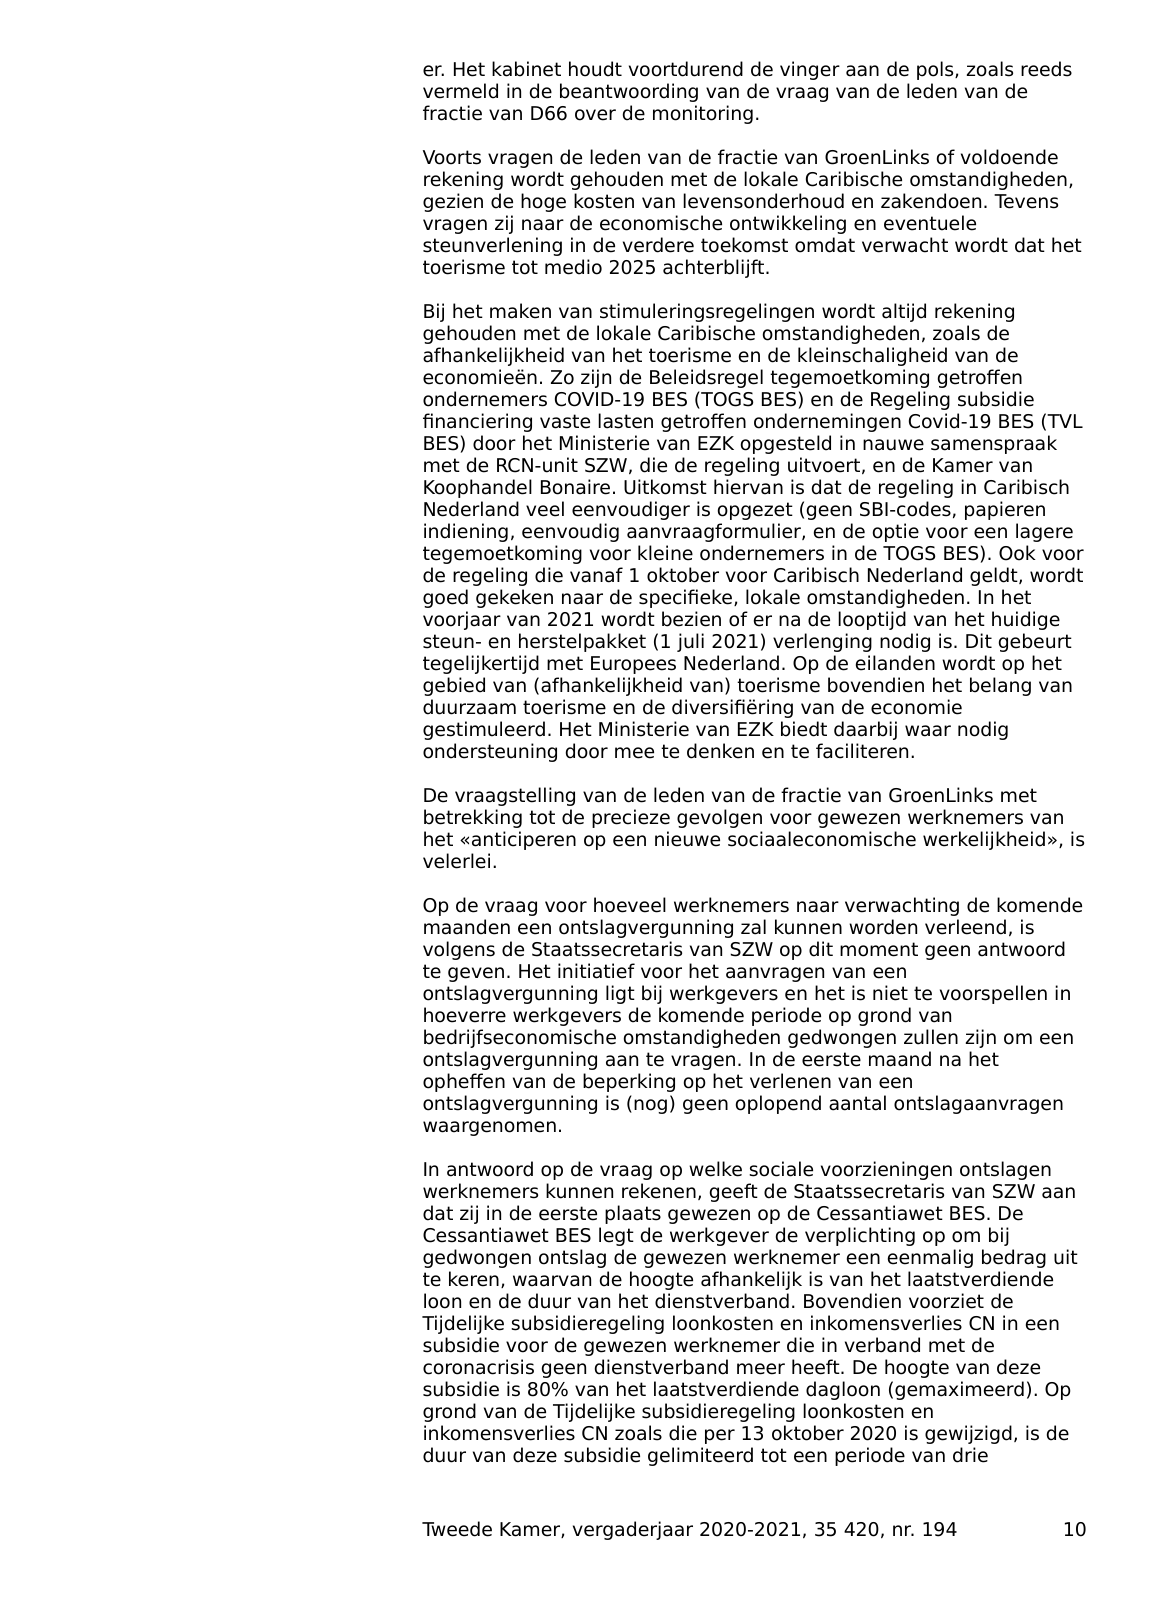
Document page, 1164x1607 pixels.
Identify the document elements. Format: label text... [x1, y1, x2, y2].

text er. Het kabinet houdt voortdurend de vinger aan de pols, zoals reeds vermeld in de beantwoording van de vraag van de leden van de fractie van D66 over de monitoring. [422, 59, 1087, 125]
text De vraagstelling van de leden van de fractie van GroenLinks met betrekking tot de precieze gevolgen voor gewezen werknemers van het «anticiperen op een nieuwe sociaaleconomische werkelijkheid», is velerlei. [422, 785, 1087, 873]
text Op de vraag voor hoeveel werknemers naar verwachting de komende maanden een ontslagvergunning zal kunnen worden verleend, is volgens de Staatssecretaris van SZW op dit moment geen antwoord te geven. Het initiatief voor het aanvragen van een ontslagvergunning ligt bij werkgevers en het is niet te voorspellen in hoeverre werkgevers de komende periode op grond van bedrijfseconomische omstandigheden gedwongen zullen zijn om een ontslagvergunning aan te vragen. In de eerste maand na het opheffen van de beperking op het verlenen van een ontslagvergunning is (nog) geen oplopend aantal ontslagaanvragen waargenomen. [422, 895, 1087, 1137]
text In antwoord op de vraag op welke sociale voorzieningen ontslagen werknemers kunnen rekenen, geeft de Staatssecretaris van SZW aan dat zij in de eerste plaats gewezen op de Cessantiawet BES. De Cessantiawet BES legt de werkgever de verplichting op om bij gedwongen ontslag de gewezen werknemer een eenmalig bedrag uit te keren, waarvan de hoogte afhankelijk is van het laatstverdiende loon en de duur van het dienstverband. Bovendien voorziet de Tijdelijke subsidieregeling loonkosten en inkomensverlies CN in een subsidie voor de gewezen werknemer die in verband met de coronacrisis geen dienstverband meer heeft. De hoogte van deze subsidie is 80% van het laatstverdiende dagloon (gemaximeerd). Op grond van de Tijdelijke subsidieregeling loonkosten en inkomensverlies CN zoals die per 13 oktober 2020 is gewijzigd, is de duur van deze subsidie gelimiteerd tot een periode van drie [422, 1159, 1087, 1467]
text Voorts vragen de leden van de fractie van GroenLinks of voldoende rekening wordt gehouden met de lokale Caribische omstandigheden, gezien de hoge kosten van levensonderhoud en zakendoen. Tevens vragen zij naar de economische ontwikkeling en eventuele steunverlening in de verdere toekomst omdat verwacht wordt dat het toerisme tot medio 2025 achterblijft. [422, 147, 1087, 279]
text Bij het maken van stimuleringsregelingen wordt altijd rekening gehouden met de lokale Caribische omstandigheden, zoals de afhankelijkheid van het toerisme en de kleinschaligheid van de economieën. Zo zijn de Beleidsregel tegemoetkoming getroffen ondernemers COVID-19 BES (TOGS BES) en de Regeling subsidie financiering vaste lasten getroffen ondernemingen Covid-19 BES (TVL BES) door het Ministerie van EZK opgesteld in nauwe samenspraak met de RCN-unit SZW, die de regeling uitvoert, en de Kamer van Koophandel Bonaire. Uitkomst hiervan is dat de regeling in Caribisch Nederland veel eenvoudiger is opgezet (geen SBI-codes, papieren indiening, eenvoudig aanvraagformulier, en de optie voor een lagere tegemoetkoming voor kleine ondernemers in de TOGS BES). Ook voor de regeling die vanaf 1 oktober voor Caribisch Nederland geldt, wordt goed gekeken naar de specifieke, lokale omstandigheden. In het voorjaar van 2021 wordt bezien of er na de looptijd van het huidige steun- en herstelpakket (1 juli 2021) verlenging nodig is. Dit gebeurt tegelijkertijd met Europees Nederland. Op de eilanden wordt op het gebied van (afhankelijkheid van) toerisme bovendien het belang van duurzaam toerisme en de diversifiëring van de economie gestimuleerd. Het Ministerie van EZK biedt daarbij waar nodig ondersteuning door mee te denken en te faciliteren. [422, 301, 1087, 763]
